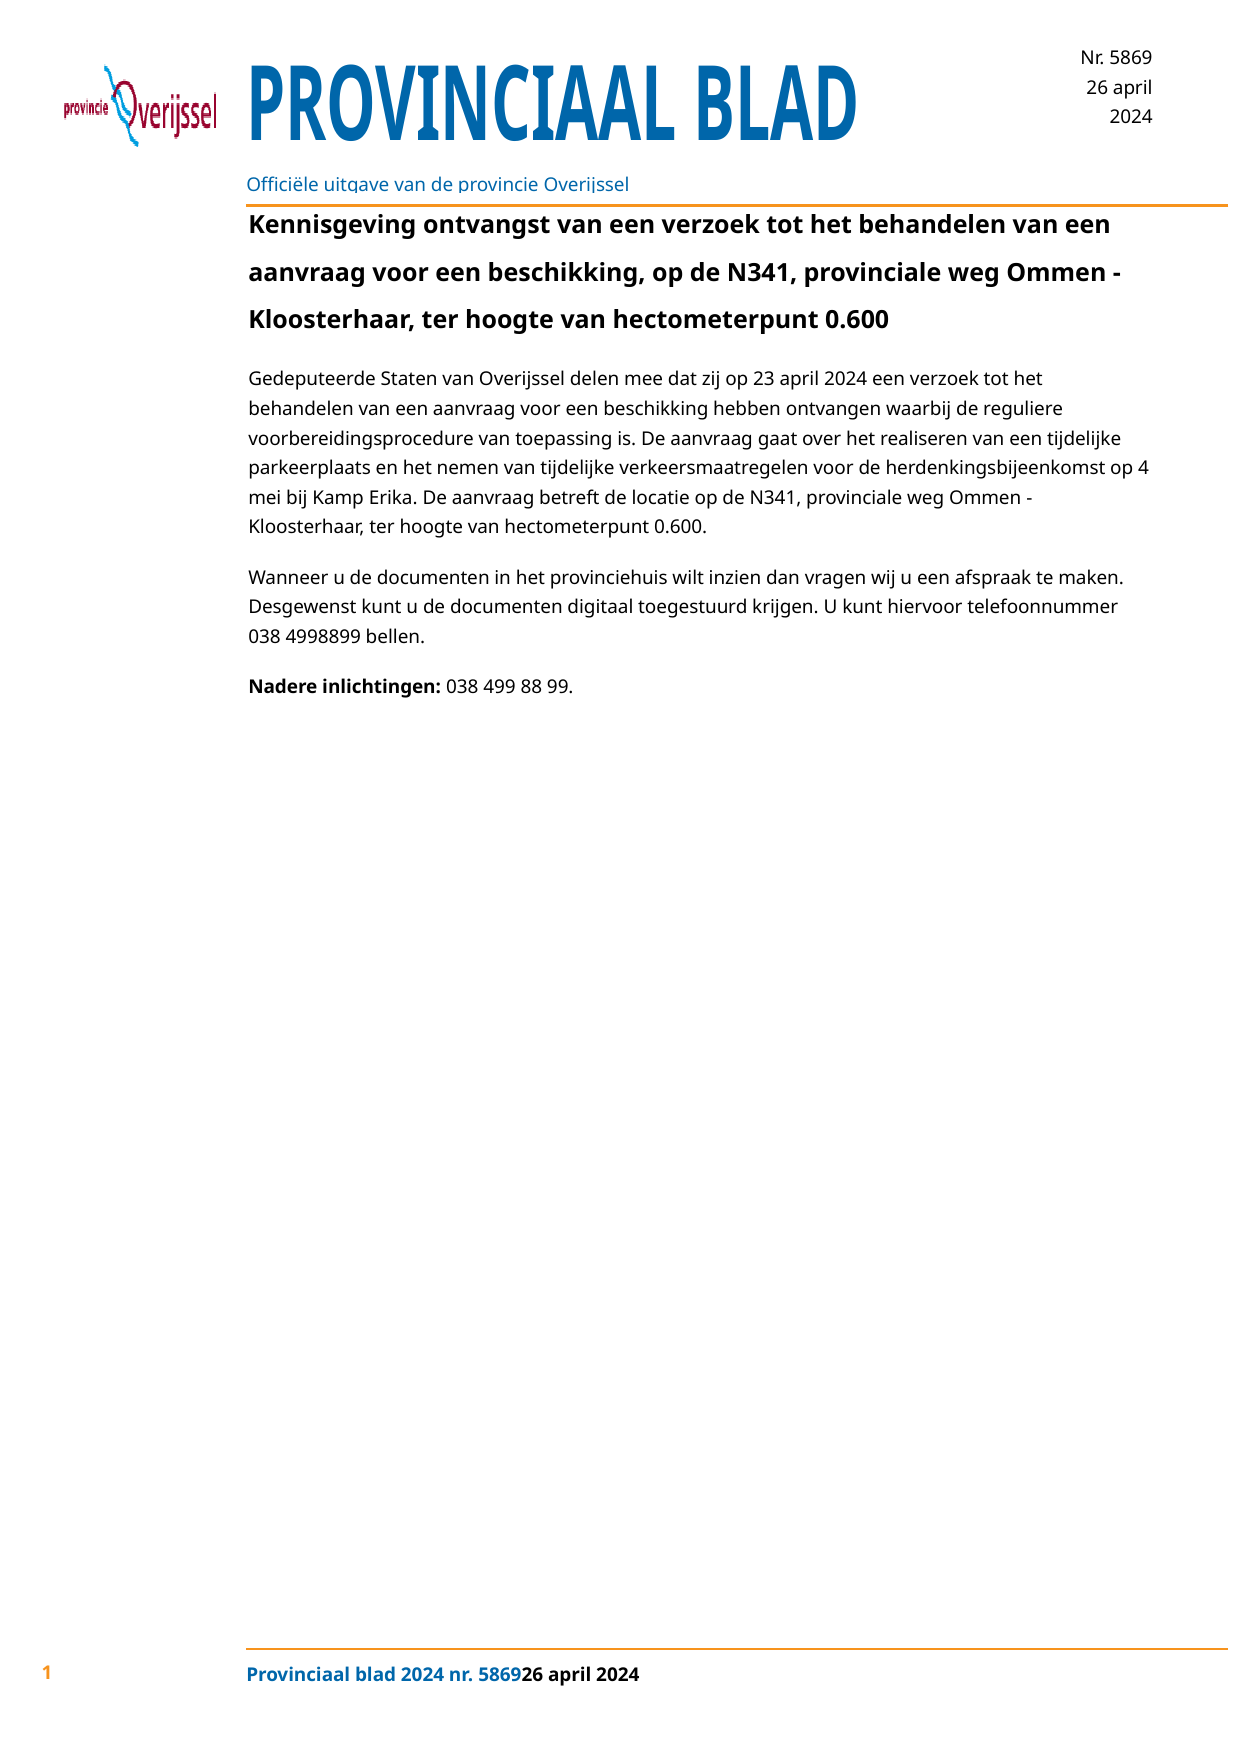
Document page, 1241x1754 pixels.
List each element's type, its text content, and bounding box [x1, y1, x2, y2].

picture [41, 47, 231, 172]
text Gedeputeerde Staten van Overijssel delen mee dat zij op 23 april 2024 een verzoek tot het behandelen van een aanvraag voor een beschikking hebben ontvangen waarbij de reguliere voorbereidingsprocedure van toepassing is. De aanvraag gaat over het realiseren van een tijdelijke parkeerplaats en het nemen van tijdelijke verkeersmaatregelen voor de herdenkingsbijeenkomst op 4 mei bij Kamp Erika. De aanvraag betreft de locatie op de N341, provinciale weg Ommen - Kloosterhaar, ter hoogte van hectometerpunt 0.600. [248, 366, 1152, 539]
text Kennisgeving ontvangst van een verzoek tot het behandelen van een aanvraag voor een beschikking, op de N341, provinciale weg Ommen - Kloosterhaar, ter hoogte van hectometerpunt 0.600 [248, 207, 1152, 336]
text Nadere inlichtingen: 038 499 88 99. [248, 673, 1152, 699]
text Wanneer u de documenten in het provinciehuis wilt inzien dan vragen wij u een afspraak te maken. Desgewenst kunt u de documenten digitaal toegestuurd krijgen. U kunt hiervoor telefoonnummer 038 4998899 bellen. [248, 564, 1152, 649]
